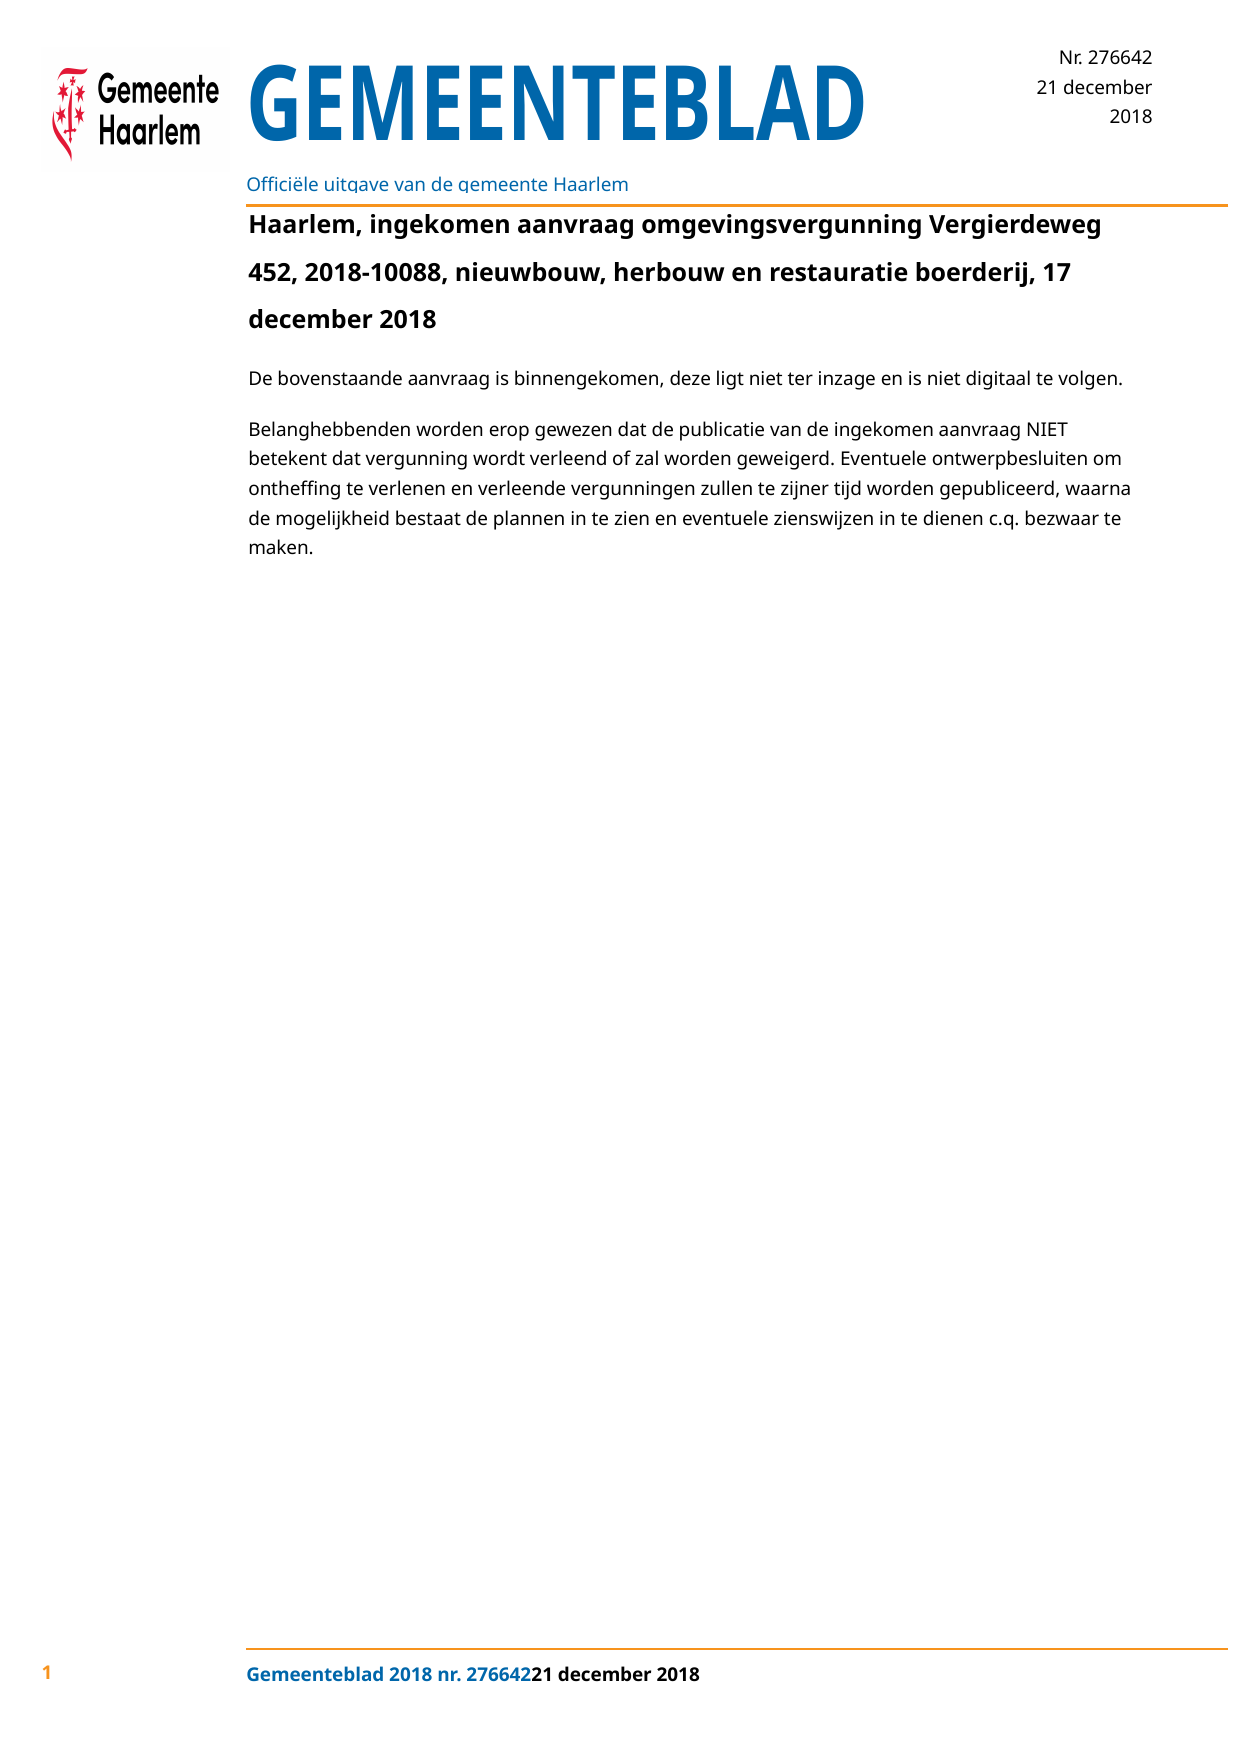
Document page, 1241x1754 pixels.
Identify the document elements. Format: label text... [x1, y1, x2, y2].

text Belanghebbenden worden erop gewezen dat de publicatie van de ingekomen aanvraag NIET betekent dat vergunning wordt verleend of zal worden geweigerd. Eventuele ontwerpbesluiten om ontheffing te verlenen en verleende vergunningen zullen te zijner tijd worden gepubliceerd, waarna de mogelijkheid bestaat de plannen in te zien en eventuele zienswijzen in te dienen c.q. bezwaar te maken. [248, 416, 1152, 560]
picture [41, 47, 231, 172]
text De bovenstaande aanvraag is binnengekomen, deze ligt niet ter inzage en is niet digitaal te volgen. [248, 366, 1152, 391]
text Haarlem, ingekomen aanvraag omgevingsvergunning Vergierdeweg 452, 2018-10088, nieuwbouw, herbouw en restauratie boerderij, 17 december 2018 [248, 207, 1152, 336]
